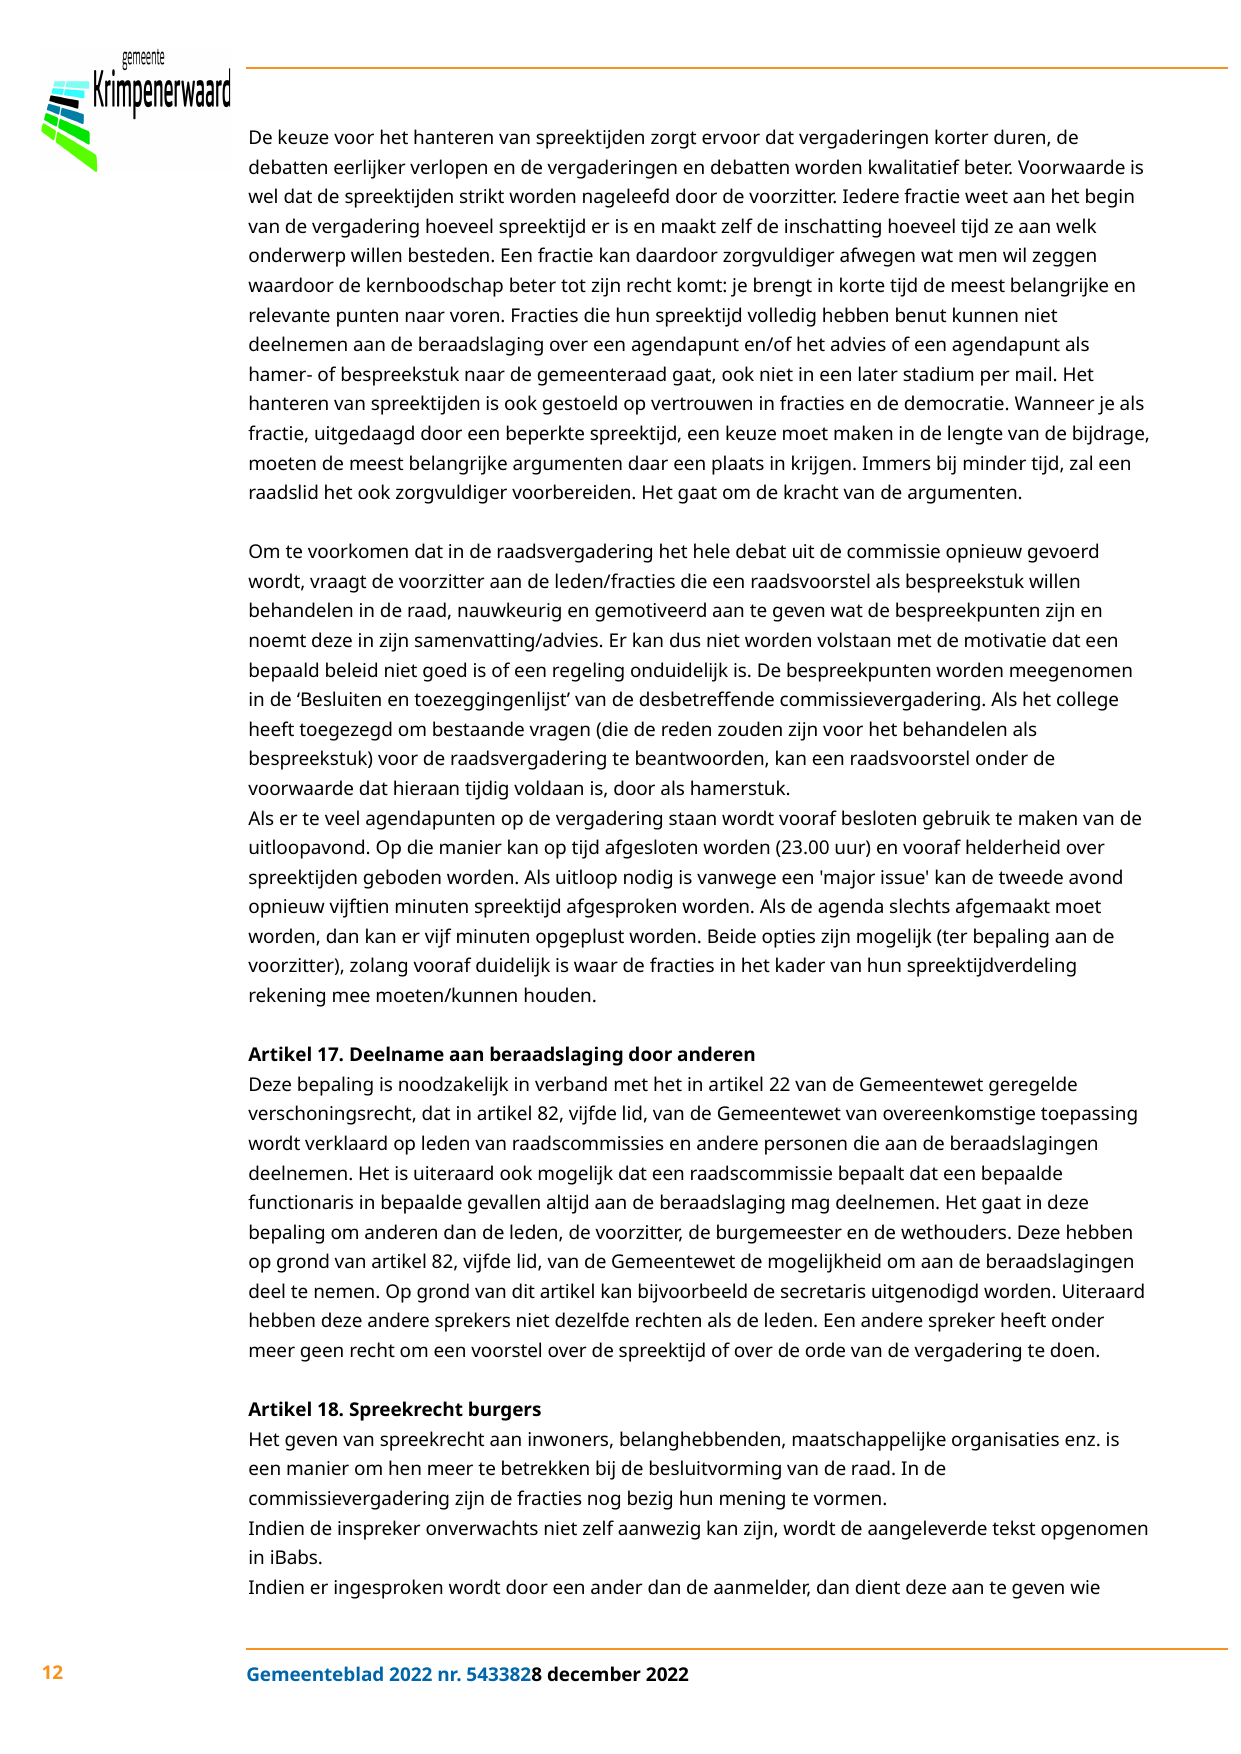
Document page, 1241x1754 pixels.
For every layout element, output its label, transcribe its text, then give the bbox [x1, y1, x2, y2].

text Artikel 18. Spreekrecht burgers [248, 1396, 1152, 1422]
text De keuze voor het hanteren van spreektijden zorgt ervoor dat vergaderingen korter duren, de debatten eerlijker verlopen en de vergaderingen en debatten worden kwalitatief beter. Voorwaarde is wel dat de spreektijden strikt worden nageleefd door de voorzitter. Iedere fractie weet aan het begin van de vergadering hoeveel spreektijd er is en maakt zelf de inschatting hoeveel tijd ze aan welk onderwerp willen besteden. Een fractie kan daardoor zorgvuldiger afwegen wat men wil zeggen waardoor de kernboodschap beter tot zijn recht komt: je brengt in korte tijd de meest belangrijke en relevante punten naar voren. Fracties die hun spreektijd volledig hebben benut kunnen niet deelnemen aan de beraadslaging over een agendapunt en/of het advies of een agendapunt als hamer- of bespreekstuk naar de gemeenteraad gaat, ook niet in een later stadium per mail. Het hanteren van spreektijden is ook gestoeld op vertrouwen in fracties en de democratie. Wanneer je als fractie, uitgedaagd door een beperkte spreektijd, een keuze moet maken in de lengte van de bijdrage, moeten de meest belangrijke argumenten daar een plaats in krijgen. Immers bij minder tijd, zal een raadslid het ook zorgvuldiger voorbereiden. Het gaat om de kracht van de argumenten. [248, 124, 1152, 505]
picture [41, 47, 231, 172]
text Artikel 17. Deelname aan beraadslaging door anderen [248, 1041, 1152, 1067]
text Indien er ingesproken wordt door een ander dan de aanmelder, dan dient deze aan te geven wie [248, 1574, 1152, 1600]
text Om te voorkomen dat in de raadsvergadering het hele debat uit de commissie opnieuw gevoerd wordt, vraagt de voorzitter aan de leden/fracties die een raadsvoorstel als bespreekstuk willen behandelen in de raad, nauwkeurig en gemotiveerd aan te geven wat de bespreekpunten zijn en noemt deze in zijn samenvatting/advies. Er kan dus niet worden volstaan met de motivatie dat een bepaald beleid niet goed is of een regeling onduidelijk is. De bespreekpunten worden meegenomen in de ‘Besluiten en toezeggingenlijst’ van de desbetreffende commissievergadering. Als het college heeft toegezegd om bestaande vragen (die de reden zouden zijn voor het behandelen als bespreekstuk) voor de raadsvergadering te beantwoorden, kan een raadsvoorstel onder de voorwaarde dat hieraan tijdig voldaan is, door als hamerstuk. [248, 538, 1152, 801]
text Als er te veel agendapunten op de vergadering staan wordt vooraf besloten gebruik te maken van de uitloopavond. Op die manier kan op tijd afgesloten worden (23.00 uur) en vooraf helderheid over spreektijden geboden worden. Als uitloop nodig is vanwege een 'major issue' kan de tweede avond opnieuw vijftien minuten spreektijd afgesproken worden. Als de agenda slechts afgemaakt moet worden, dan kan er vijf minuten opgeplust worden. Beide opties zijn mogelijk (ter bepaling aan de voorzitter), zolang vooraf duidelijk is waar de fracties in het kader van hun spreektijdverdeling rekening mee moeten/kunnen houden. [248, 805, 1152, 1008]
text Indien de inspreker onverwachts niet zelf aanwezig kan zijn, wordt de aangeleverde tekst opgenomen in iBabs. [248, 1515, 1152, 1570]
text Deze bepaling is noodzakelijk in verband met het in artikel 22 van de Gemeentewet geregelde verschoningsrecht, dat in artikel 82, vijfde lid, van de Gemeentewet van overeenkomstige toepassing wordt verklaard op leden van raadscommissies en andere personen die aan de beraadslagingen deelnemen. Het is uiteraard ook mogelijk dat een raadscommissie bepaalt dat een bepaalde functionaris in bepaalde gevallen altijd aan de beraadslaging mag deelnemen. Het gaat in deze bepaling om anderen dan de leden, de voorzitter, de burgemeester en de wethouders. Deze hebben op grond van artikel 82, vijfde lid, van de Gemeentewet de mogelijkheid om aan de beraadslagingen deel te nemen. Op grond van dit artikel kan bijvoorbeeld de secretaris uitgenodigd worden. Uiteraard hebben deze andere sprekers niet dezelfde rechten als de leden. Een andere spreker heeft onder meer geen recht om een voorstel over de spreektijd of over de orde van de vergadering te doen. [248, 1071, 1152, 1363]
text Het geven van spreekrecht aan inwoners, belanghebbenden, maatschappelijke organisaties enz. is een manier om hen meer te betrekken bij de besluitvorming van de raad. In de commissievergadering zijn de fracties nog bezig hun mening te vormen. [248, 1426, 1152, 1511]
